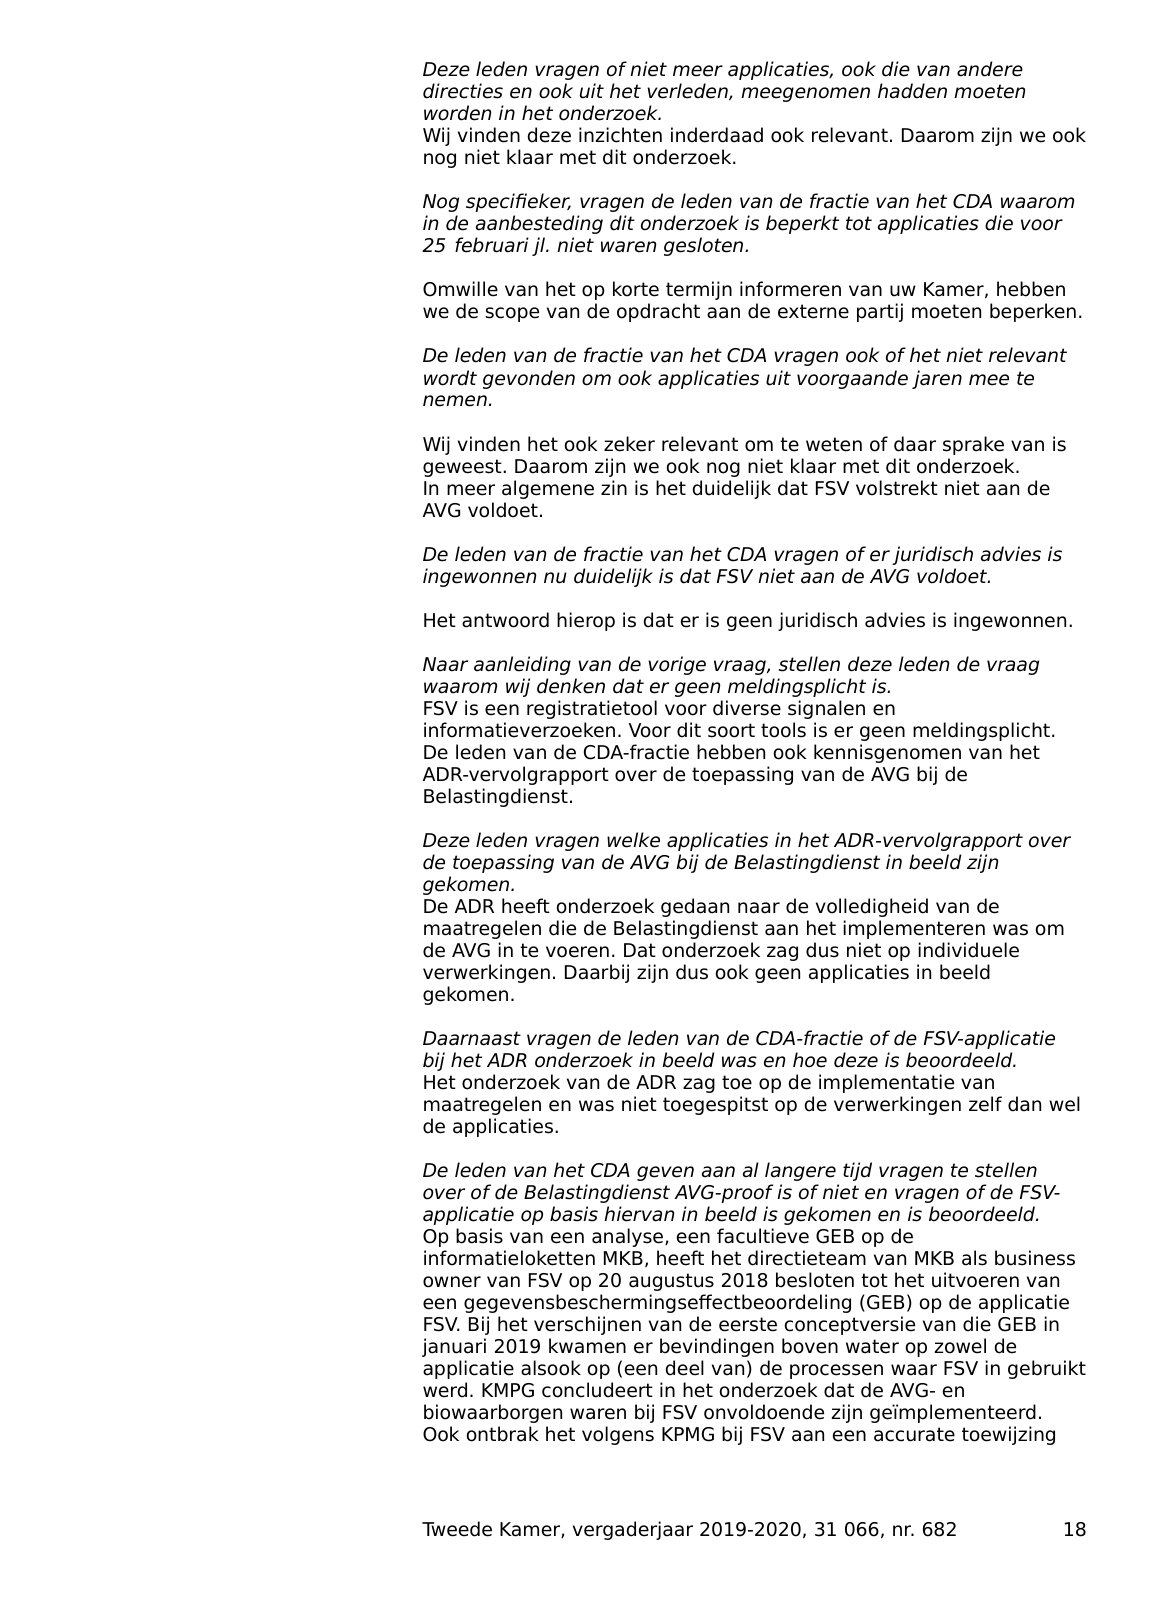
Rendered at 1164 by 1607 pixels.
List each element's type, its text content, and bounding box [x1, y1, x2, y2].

text De leden van de fractie van het CDA vragen of er juridisch advies is ingewonnen nu duidelijk is dat FSV niet aan de AVG voldoet. [422, 544, 1087, 588]
text Op basis van een analyse, een facultieve GEB op de informatieloketten MKB, heeft het directieteam van MKB als business owner van FSV op 20 augustus 2018 besloten tot het uitvoeren van een gegevensbeschermingseffectbeoordeling (GEB) op de applicatie FSV. Bij het verschijnen van de eerste conceptversie van die GEB in januari 2019 kwamen er bevindingen boven water op zowel de applicatie alsook op (een deel van) de processen waar FSV in gebruikt werd. KMPG concludeert in het onderzoek dat de AVG- en biowaarborgen waren bij FSV onvoldoende zijn geïmplementeerd. Ook ontbrak het volgens KPMG bij FSV aan een accurate toewijzing [422, 1226, 1087, 1446]
text Wij vinden het ook zeker relevant om te weten of daar sprake van is geweest. Daarom zijn we ook nog niet klaar met dit onderzoek. [422, 433, 1087, 477]
text Deze leden vragen of niet meer applicaties, ook die van andere directies en ook uit het verleden, meegenomen hadden moeten worden in het onderzoek. [422, 59, 1087, 125]
text FSV is een registratietool voor diverse signalen en informatieverzoeken. Voor dit soort tools is er geen meldingsplicht. [422, 698, 1087, 742]
text De leden van de fractie van het CDA vragen ook of het niet relevant wordt gevonden om ook applicaties uit voorgaande jaren mee te nemen. [422, 345, 1087, 411]
text Het antwoord hierop is dat er is geen juridisch advies is ingewonnen. [422, 610, 1087, 632]
text Nog specifieker, vragen de leden van de fractie van het CDA waarom in de aanbesteding dit onderzoek is beperkt tot applicaties die voor 25 februari jl. niet waren gesloten. [422, 191, 1087, 257]
text Omwille van het op korte termijn informeren van uw Kamer, hebben we de scope van de opdracht aan de externe partij moeten beperken. [422, 279, 1087, 323]
text Naar aanleiding van de vorige vraag, stellen deze leden de vraag waarom wij denken dat er geen meldingsplicht is. [422, 654, 1087, 698]
text De leden van het CDA geven aan al langere tijd vragen te stellen over of de Belastingdienst AVG-proof is of niet en vragen of de FSV-applicatie op basis hiervan in beeld is gekomen en is beoordeeld. [422, 1160, 1087, 1226]
text Wij vinden deze inzichten inderdaad ook relevant. Daarom zijn we ook nog niet klaar met dit onderzoek. [422, 125, 1087, 169]
text De ADR heeft onderzoek gedaan naar de volledigheid van de maatregelen die de Belastingdienst aan het implementeren was om de AVG in te voeren. Dat onderzoek zag dus niet op individuele verwerkingen. Daarbij zijn dus ook geen applicaties in beeld gekomen. [422, 896, 1087, 1006]
text In meer algemene zin is het duidelijk dat FSV volstrekt niet aan de AVG voldoet. [422, 477, 1087, 521]
text Daarnaast vragen de leden van de CDA-fractie of de FSV-applicatie bij het ADR onderzoek in beeld was en hoe deze is beoordeeld. [422, 1028, 1087, 1072]
text De leden van de CDA-fractie hebben ook kennisgenomen van het ADR-vervolgrapport over de toepassing van de AVG bij de Belastingdienst. [422, 742, 1087, 808]
text Het onderzoek van de ADR zag toe op de implementatie van maatregelen en was niet toegespitst op de verwerkingen zelf dan wel de applicaties. [422, 1072, 1087, 1138]
text Deze leden vragen welke applicaties in het ADR-vervolgrapport over de toepassing van de AVG bij de Belastingdienst in beeld zijn gekomen. [422, 830, 1087, 896]
